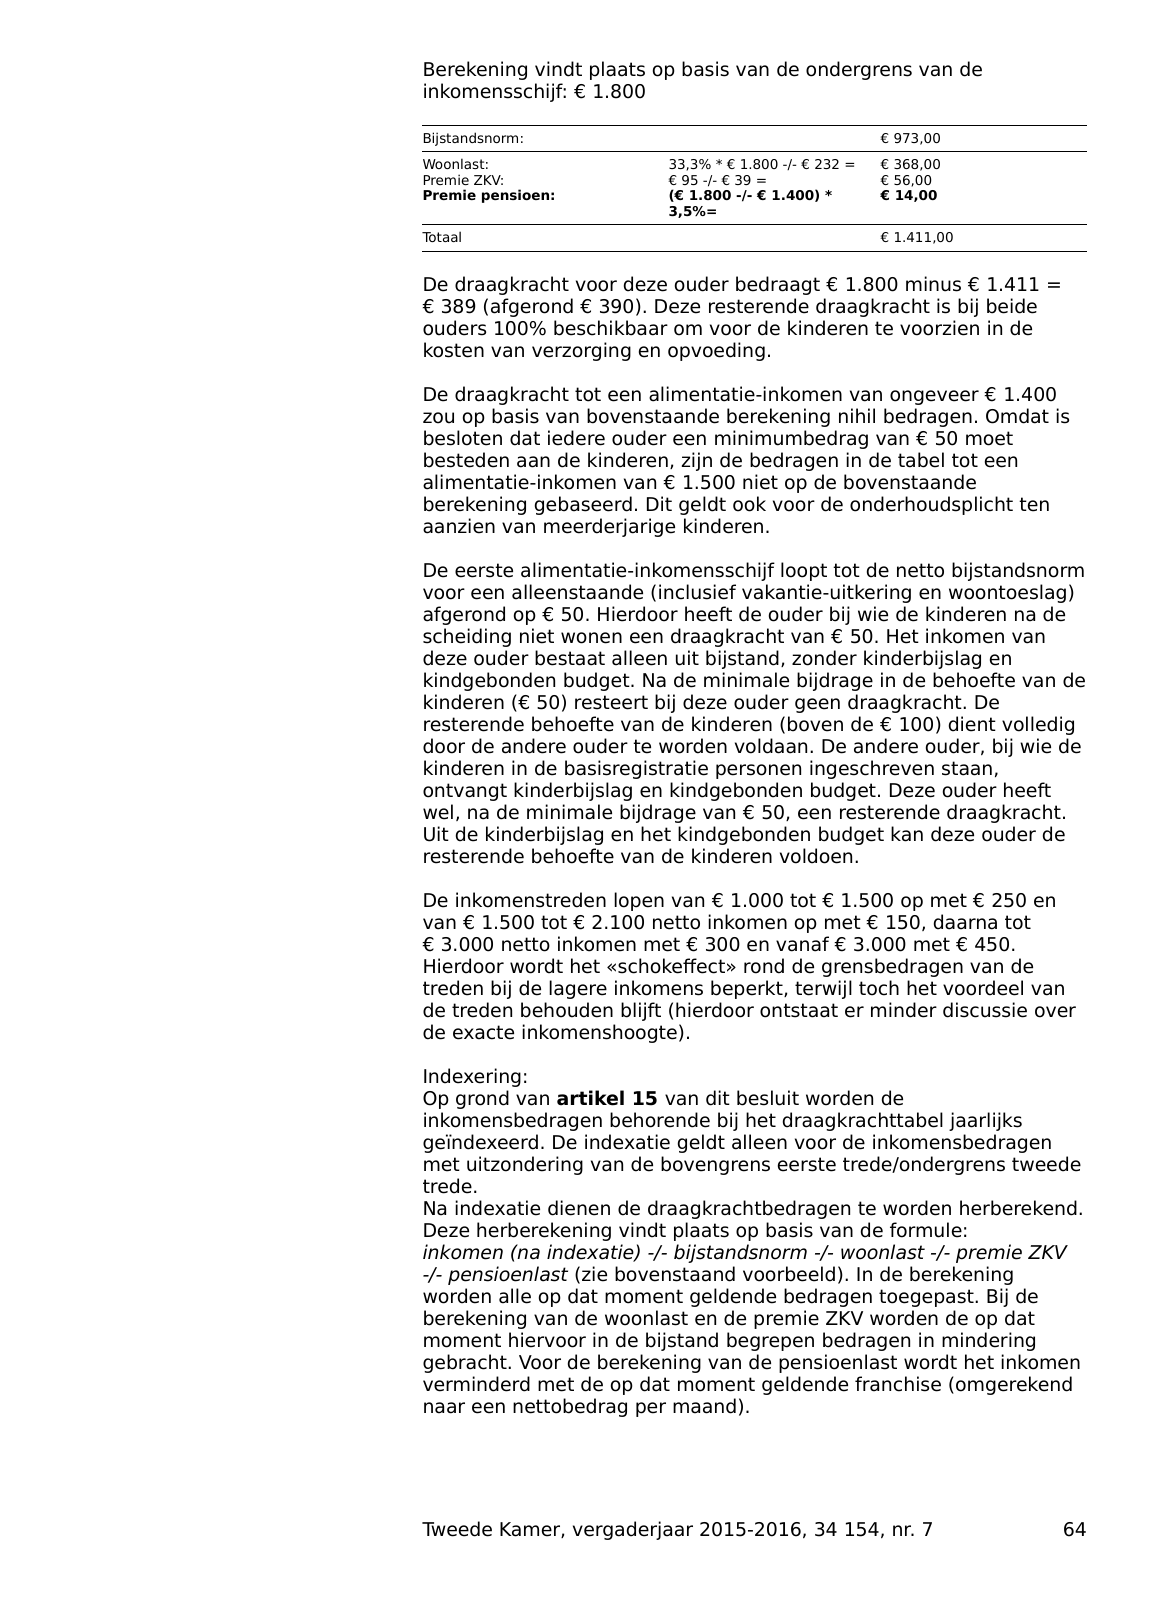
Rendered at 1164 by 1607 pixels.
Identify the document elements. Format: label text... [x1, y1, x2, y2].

text De draagkracht tot een alimentatie-inkomen van ongeveer € 1.400 zou op basis van bovenstaande berekening nihil bedragen. Omdat is besloten dat iedere ouder een minimumbedrag van € 50 moet besteden aan de kinderen, zijn de bedragen in de tabel tot een alimentatie-inkomen van € 1.500 niet op de bovenstaande berekening gebaseerd. Dit geldt ook voor de onderhoudsplicht ten aanzien van meerderjarige kinderen. [422, 384, 1087, 538]
text Op grond van artikel 15 van dit besluit worden de inkomensbedragen behorende bij het draagkrachttabel jaarlijks geïndexeerd. De indexatie geldt alleen voor de inkomensbedragen met uitzondering van de bovengrens eerste trede/ondergrens tweede trede. [422, 1088, 1087, 1198]
table_header € 973,00 [875, 126, 1087, 151]
table_cell [662, 225, 874, 251]
table_cell Woonlast: [422, 152, 662, 172]
table_cell € 56,00 [875, 173, 1087, 188]
table_cell (€ 1.800 -/- € 1.400) * 3,5%= [662, 188, 874, 224]
table_cell € 1.411,00 [875, 225, 1087, 251]
text De draagkracht voor deze ouder bedraagt € 1.800 minus € 1.411 = € 389 (afgerond € 390). Deze resterende draagkracht is bij beide ouders 100% beschikbaar om voor de kinderen te voorzien in de kosten van verzorging en opvoeding. [422, 274, 1087, 362]
text Indexering: [422, 1066, 1087, 1088]
table_cell € 368,00 [875, 152, 1087, 172]
text De inkomenstreden lopen van € 1.000 tot € 1.500 op met € 250 en van € 1.500 tot € 2.100 netto inkomen op met € 150, daarna tot € 3.000 netto inkomen met € 300 en vanaf € 3.000 met € 450. Hierdoor wordt het «schokeffect» rond de grensbedragen van de treden bij de lagere inkomens beperkt, terwijl toch het voordeel van de treden behouden blijft (hierdoor ontstaat er minder discussie over de exacte inkomenshoogte). [422, 890, 1087, 1044]
table_header Bijstandsnorm: [422, 126, 662, 151]
text Na indexatie dienen de draagkrachtbedragen te worden herberekend. Deze herberekening vindt plaats op basis van de formule: [422, 1198, 1087, 1242]
table_cell Totaal [422, 225, 662, 251]
text inkomen (na indexatie) -/- bijstandsnorm -/- woonlast -/- premie ZKV -/- pensioenlast (zie bovenstaand voorbeeld). In de berekening worden alle op dat moment geldende bedragen toegepast. Bij de berekening van de woonlast en de premie ZKV worden de op dat moment hiervoor in de bijstand begrepen bedragen in mindering gebracht. Voor de berekening van de pensioenlast wordt het inkomen verminderd met de op dat moment geldende franchise (omgerekend naar een nettobedrag per maand). [422, 1242, 1087, 1417]
table_cell € 14,00 [875, 188, 1087, 224]
table_cell Premie pensioen: [422, 188, 662, 224]
table_cell € 95 -/- € 39 = [662, 173, 874, 188]
table_header [662, 126, 874, 151]
table_cell 33,3% * € 1.800 -/- € 232 = [662, 152, 874, 172]
text De eerste alimentatie-inkomensschijf loopt tot de netto bijstandsnorm voor een alleenstaande (inclusief vakantie-uitkering en woontoeslag) afgerond op € 50. Hierdoor heeft de ouder bij wie de kinderen na de scheiding niet wonen een draagkracht van € 50. Het inkomen van deze ouder bestaat alleen uit bijstand, zonder kinderbijslag en kindgebonden budget. Na de minimale bijdrage in de behoefte van de kinderen (€ 50) resteert bij deze ouder geen draagkracht. De resterende behoefte van de kinderen (boven de € 100) dient volledig door de andere ouder te worden voldaan. De andere ouder, bij wie de kinderen in de basisregistratie personen ingeschreven staan, ontvangt kinderbijslag en kindgebonden budget. Deze ouder heeft wel, na de minimale bijdrage van € 50, een resterende draagkracht. Uit de kinderbijslag en het kindgebonden budget kan deze ouder de resterende behoefte van de kinderen voldoen. [422, 560, 1087, 868]
text Berekening vindt plaats op basis van de ondergrens van de inkomensschijf: € 1.800 [422, 59, 1087, 103]
table_cell Premie ZKV: [422, 173, 662, 188]
